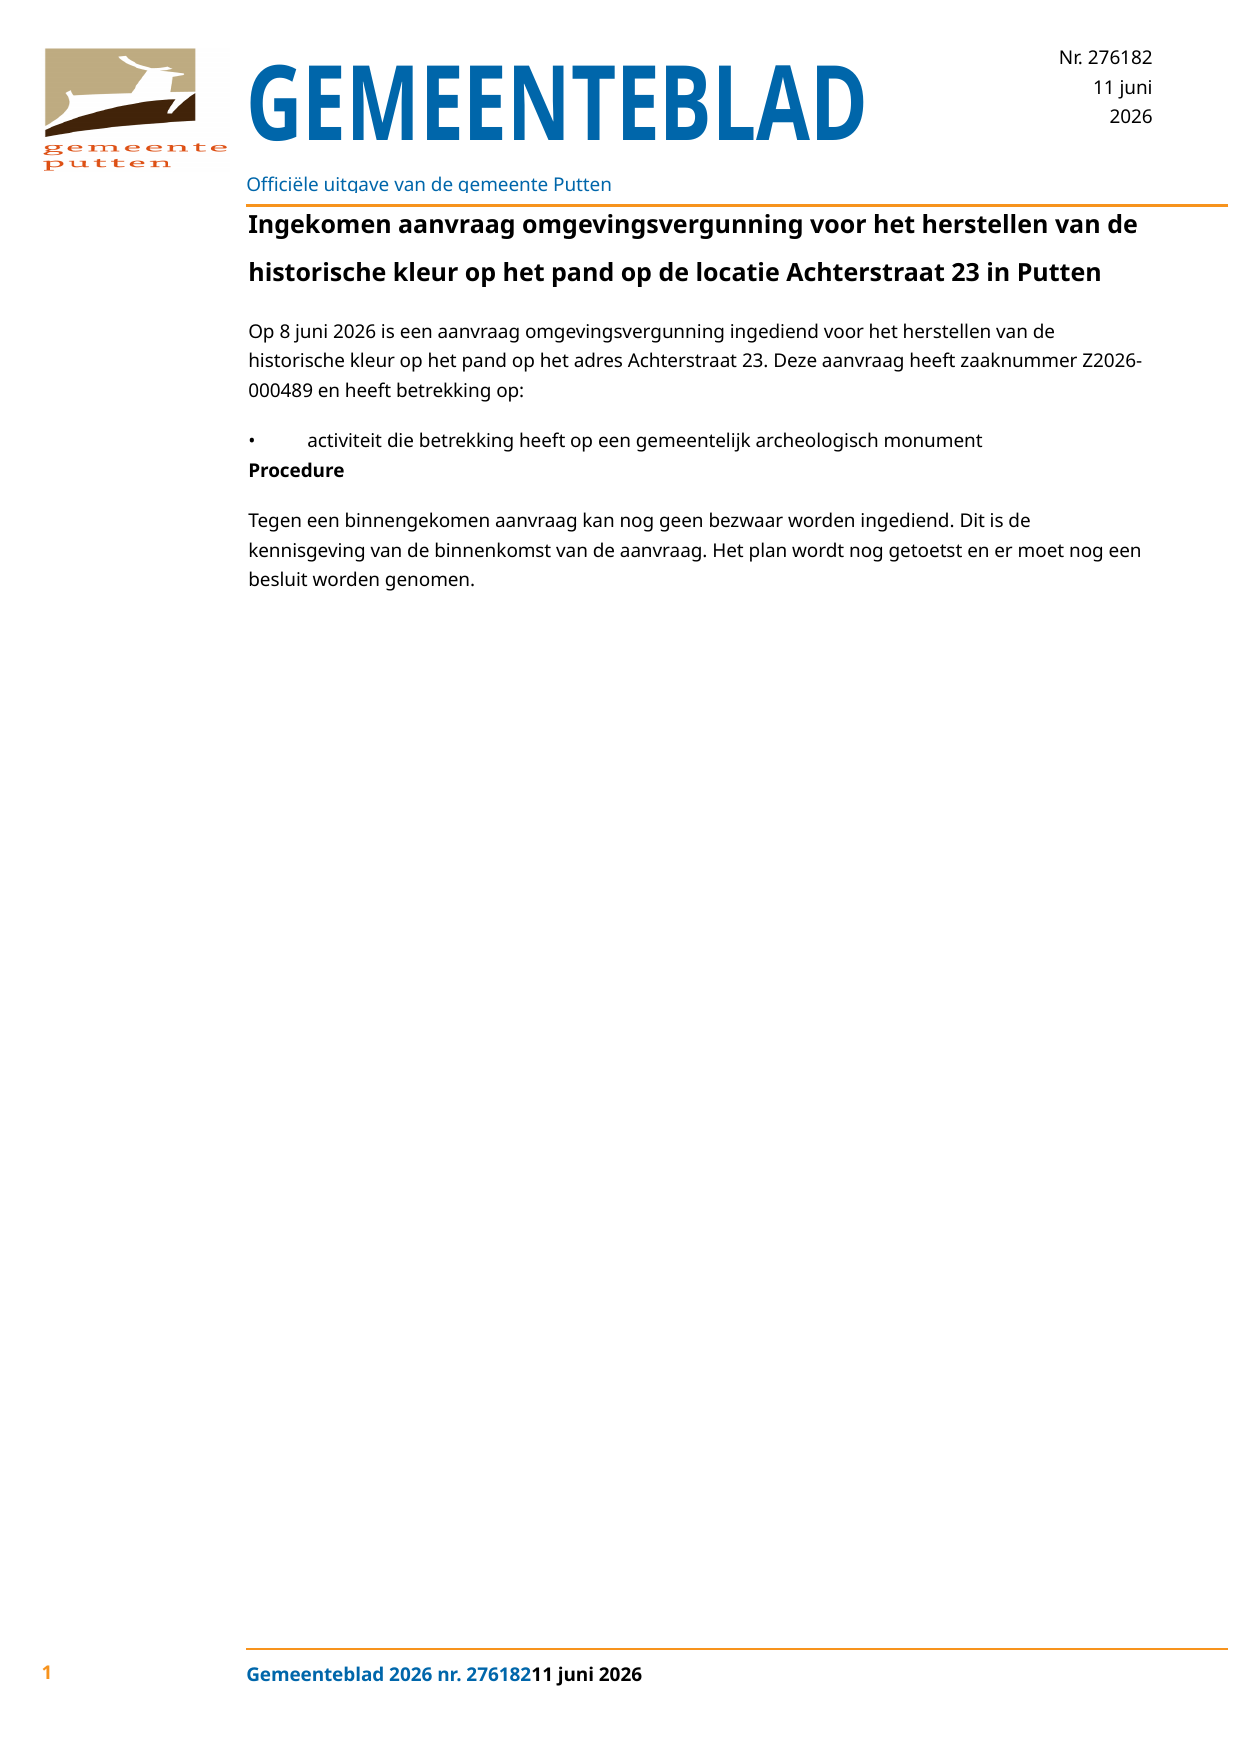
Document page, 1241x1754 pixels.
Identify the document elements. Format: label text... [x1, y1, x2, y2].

text Procedure [248, 457, 1152, 483]
list activiteit die betrekking heeft op een gemeentelijk archeologisch monument [248, 427, 1152, 453]
picture [41, 47, 231, 172]
text Ingekomen aanvraag omgevingsvergunning voor het herstellen van de historische kleur op het pand op de locatie Achterstraat 23 in Putten [248, 207, 1152, 288]
text Op 8 juni 2026 is een aanvraag omgevingsvergunning ingediend voor het herstellen van de historische kleur op het pand op het adres Achterstraat 23. Deze aanvraag heeft zaaknummer Z2026-000489 en heeft betrekking op: [248, 318, 1152, 403]
text Tegen een binnengekomen aanvraag kan nog geen bezwaar worden ingediend. Dit is de kennisgeving van de binnenkomst van de aanvraag. Het plan wordt nog getoetst en er moet nog een besluit worden genomen. [248, 507, 1152, 592]
